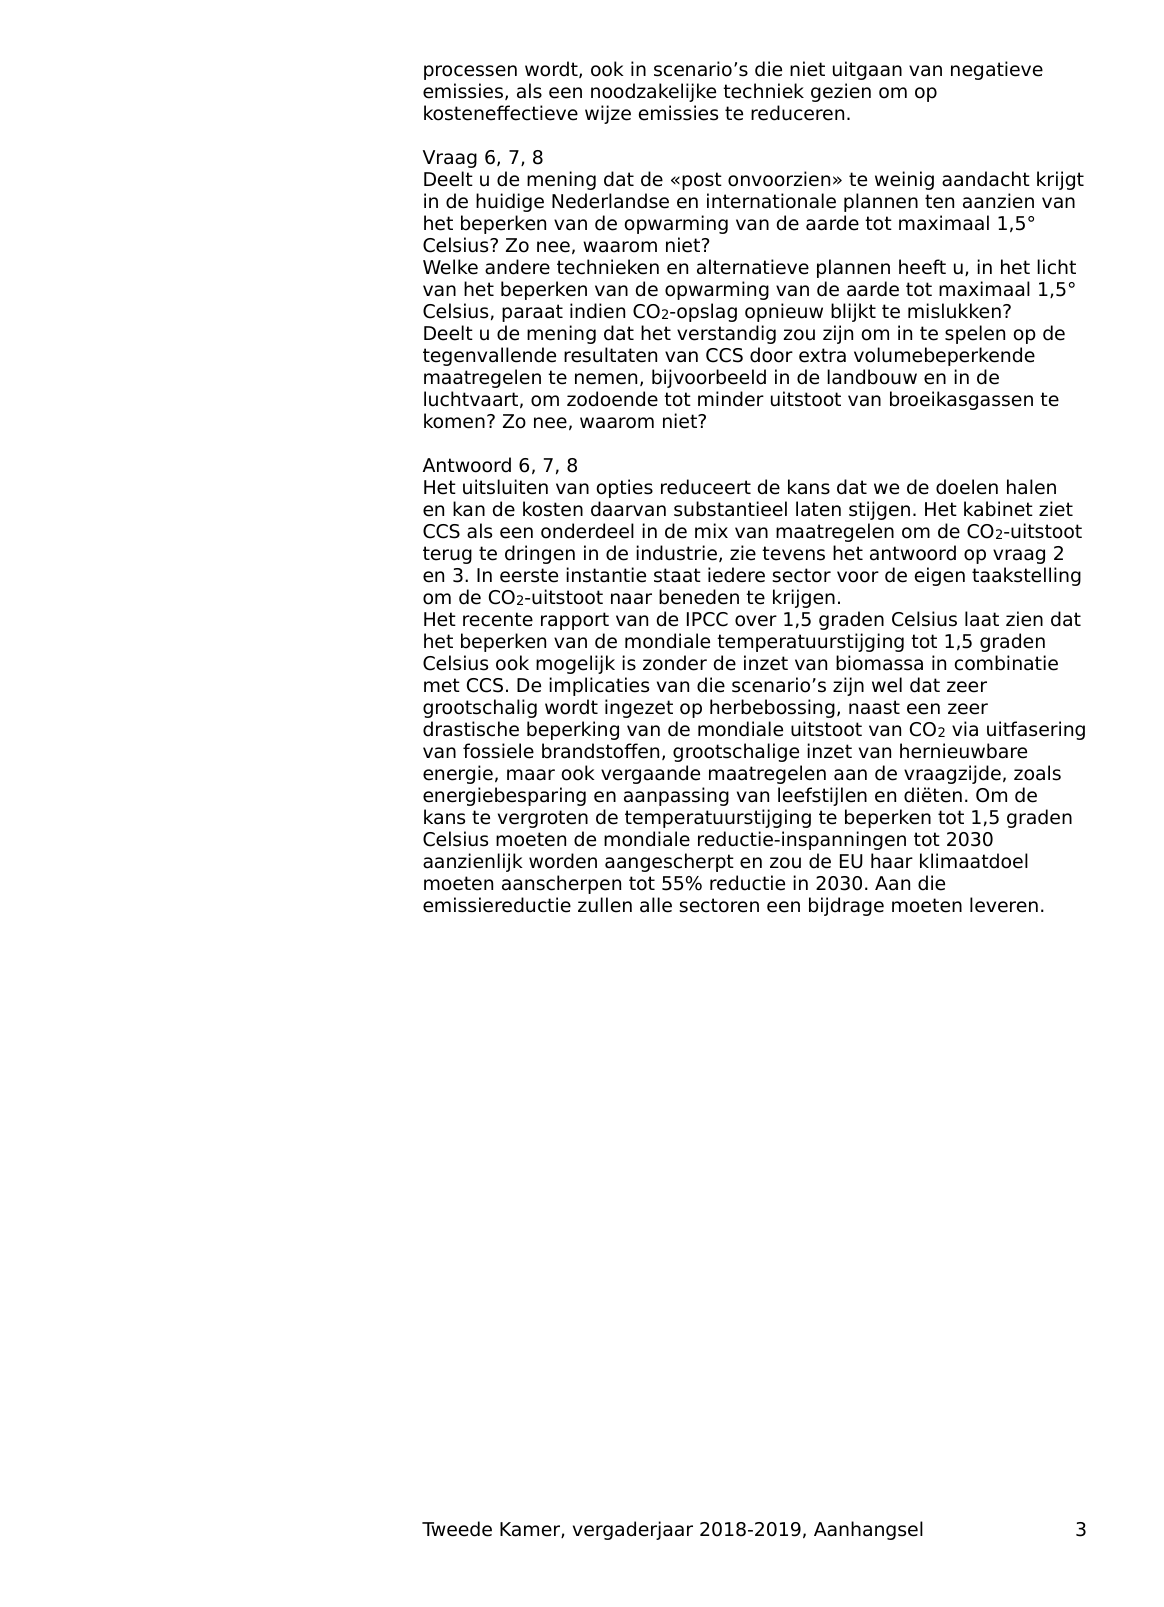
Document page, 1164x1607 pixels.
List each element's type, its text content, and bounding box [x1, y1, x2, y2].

text Het recente rapport van de IPCC over 1,5 graden Celsius laat zien dat het beperken van de mondiale temperatuurstijging tot 1,5 graden Celsius ook mogelijk is zonder de inzet van biomassa in combinatie met CCS. De implicaties van die scenario’s zijn wel dat zeer grootschalig wordt ingezet op herbebossing, naast een zeer drastische beperking van de mondiale uitstoot van CO2 via uitfasering van fossiele brandstoffen, grootschalige inzet van hernieuwbare energie, maar ook vergaande maatregelen aan de vraagzijde, zoals energiebesparing en aanpassing van leefstijlen en diëten. Om de kans te vergroten de temperatuurstijging te beperken tot 1,5 graden Celsius moeten de mondiale reductie-inspanningen tot 2030 aanzienlijk worden aangescherpt en zou de EU haar klimaatdoel moeten aanscherpen tot 55% reductie in 2030. Aan die emissiereductie zullen alle sectoren een bijdrage moeten leveren. [422, 609, 1087, 917]
text Het uitsluiten van opties reduceert de kans dat we de doelen halen en kan de kosten daarvan substantieel laten stijgen. Het kabinet ziet CCS als een onderdeel in de mix van maatregelen om de CO2-uitstoot terug te dringen in de industrie, zie tevens het antwoord op vraag 2 en 3. In eerste instantie staat iedere sector voor de eigen taakstelling om de CO2-uitstoot naar beneden te krijgen. [422, 477, 1087, 609]
text Vraag 6, 7, 8 [422, 147, 1087, 169]
text Deelt u de mening dat het verstandig zou zijn om in te spelen op de tegenvallende resultaten van CCS door extra volumebeperkende maatregelen te nemen, bijvoorbeeld in de landbouw en in de luchtvaart, om zodoende tot minder uitstoot van broeikasgassen te komen? Zo nee, waarom niet? [422, 323, 1087, 433]
text Welke andere technieken en alternatieve plannen heeft u, in het licht van het beperken van de opwarming van de aarde tot maximaal 1,5° Celsius, paraat indien CO2-opslag opnieuw blijkt te mislukken? [422, 257, 1087, 323]
text Antwoord 6, 7, 8 [422, 455, 1087, 477]
text processen wordt, ook in scenario’s die niet uitgaan van negatieve emissies, als een noodzakelijke techniek gezien om op kosteneffectieve wijze emissies te reduceren. [422, 59, 1087, 125]
text Deelt u de mening dat de «post onvoorzien» te weinig aandacht krijgt in de huidige Nederlandse en internationale plannen ten aanzien van het beperken van de opwarming van de aarde tot maximaal 1,5° Celsius? Zo nee, waarom niet? [422, 169, 1087, 257]
